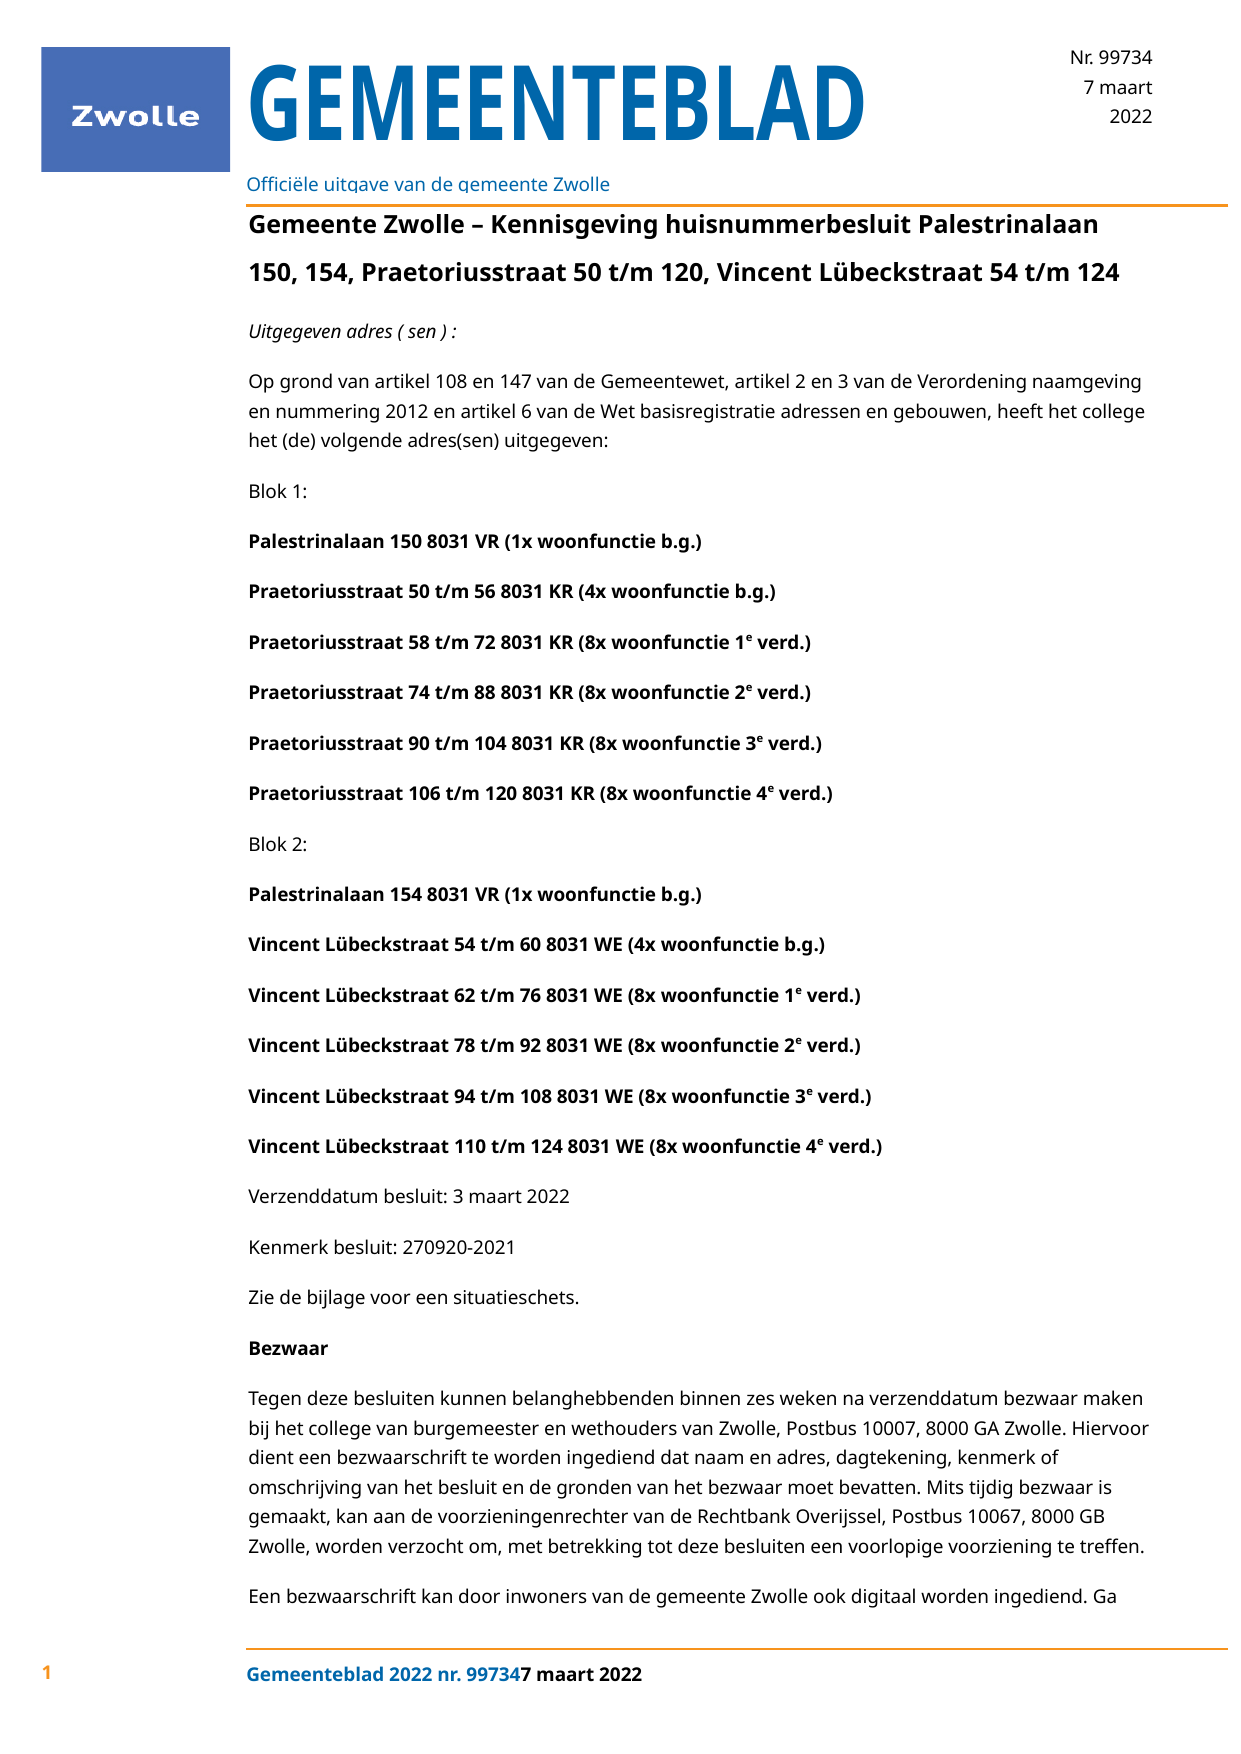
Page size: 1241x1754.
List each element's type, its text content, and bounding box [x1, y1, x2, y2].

text Vincent Lübeckstraat 110 t/m 124 8031 WE (8x woonfunctie 4e verd.) [248, 1133, 1152, 1159]
text Praetoriusstraat 106 t/m 120 8031 KR (8x woonfunctie 4e verd.) [248, 780, 1152, 806]
text Praetoriusstraat 50 t/m 56 8031 KR (4x woonfunctie b.g.) [248, 579, 1152, 604]
text Op grond van artikel 108 en 147 van de Gemeentewet, artikel 2 en 3 van de Verordening naamgeving en nummering 2012 en artikel 6 van de Wet basisregistratie adressen en gebouwen, heeft het college het (de) volgende adres(sen) uitgegeven: [248, 368, 1152, 453]
text Vincent Lübeckstraat 62 t/m 76 8031 WE (8x woonfunctie 1e verd.) [248, 982, 1152, 1008]
text Bezwaar [248, 1335, 1152, 1361]
text Praetoriusstraat 74 t/m 88 8031 KR (8x woonfunctie 2e verd.) [248, 679, 1152, 705]
text Gemeente Zwolle – Kennisgeving huisnummerbesluit Palestrinalaan 150, 154, Praetoriusstraat 50 t/m 120, Vincent Lübeckstraat 54 t/m 124 [248, 207, 1152, 288]
text Palestrinalaan 154 8031 VR (1x woonfunctie b.g.) [248, 881, 1152, 907]
text Verzenddatum besluit: 3 maart 2022 [248, 1184, 1152, 1209]
text Praetoriusstraat 58 t/m 72 8031 KR (8x woonfunctie 1e verd.) [248, 629, 1152, 655]
text Uitgegeven adres ( sen ) : [248, 318, 1152, 344]
text Vincent Lübeckstraat 94 t/m 108 8031 WE (8x woonfunctie 3e verd.) [248, 1083, 1152, 1109]
text Kenmerk besluit: 270920-2021 [248, 1234, 1152, 1260]
text Een bezwaarschrift kan door inwoners van de gemeente Zwolle ook digitaal worden ingediend. Ga [248, 1584, 1152, 1609]
text Tegen deze besluiten kunnen belanghebbenden binnen zes weken na verzenddatum bezwaar maken bij het college van burgemeester en wethouders van Zwolle, Postbus 10007, 8000 GA Zwolle. Hiervoor dient een bezwaarschrift te worden ingediend dat naam en adres, dagtekening, kenmerk of omschrijving van het besluit en de gronden van het bezwaar moet bevatten. Mits tijdig bezwaar is gemaakt, kan aan de voorzieningenrechter van de Rechtbank Overijssel, Postbus 10067, 8000 GB Zwolle, worden verzocht om, met betrekking tot deze besluiten een voorlopige voorziening te treffen. [248, 1385, 1152, 1559]
text Praetoriusstraat 90 t/m 104 8031 KR (8x woonfunctie 3e verd.) [248, 730, 1152, 756]
text Palestrinalaan 150 8031 VR (1x woonfunctie b.g.) [248, 528, 1152, 554]
text Vincent Lübeckstraat 78 t/m 92 8031 WE (8x woonfunctie 2e verd.) [248, 1032, 1152, 1058]
picture [41, 47, 231, 172]
text Vincent Lübeckstraat 54 t/m 60 8031 WE (4x woonfunctie b.g.) [248, 932, 1152, 957]
text Zie de bijlage voor een situatieschets. [248, 1284, 1152, 1310]
text Blok 2: [248, 831, 1152, 857]
text Blok 1: [248, 478, 1152, 504]
